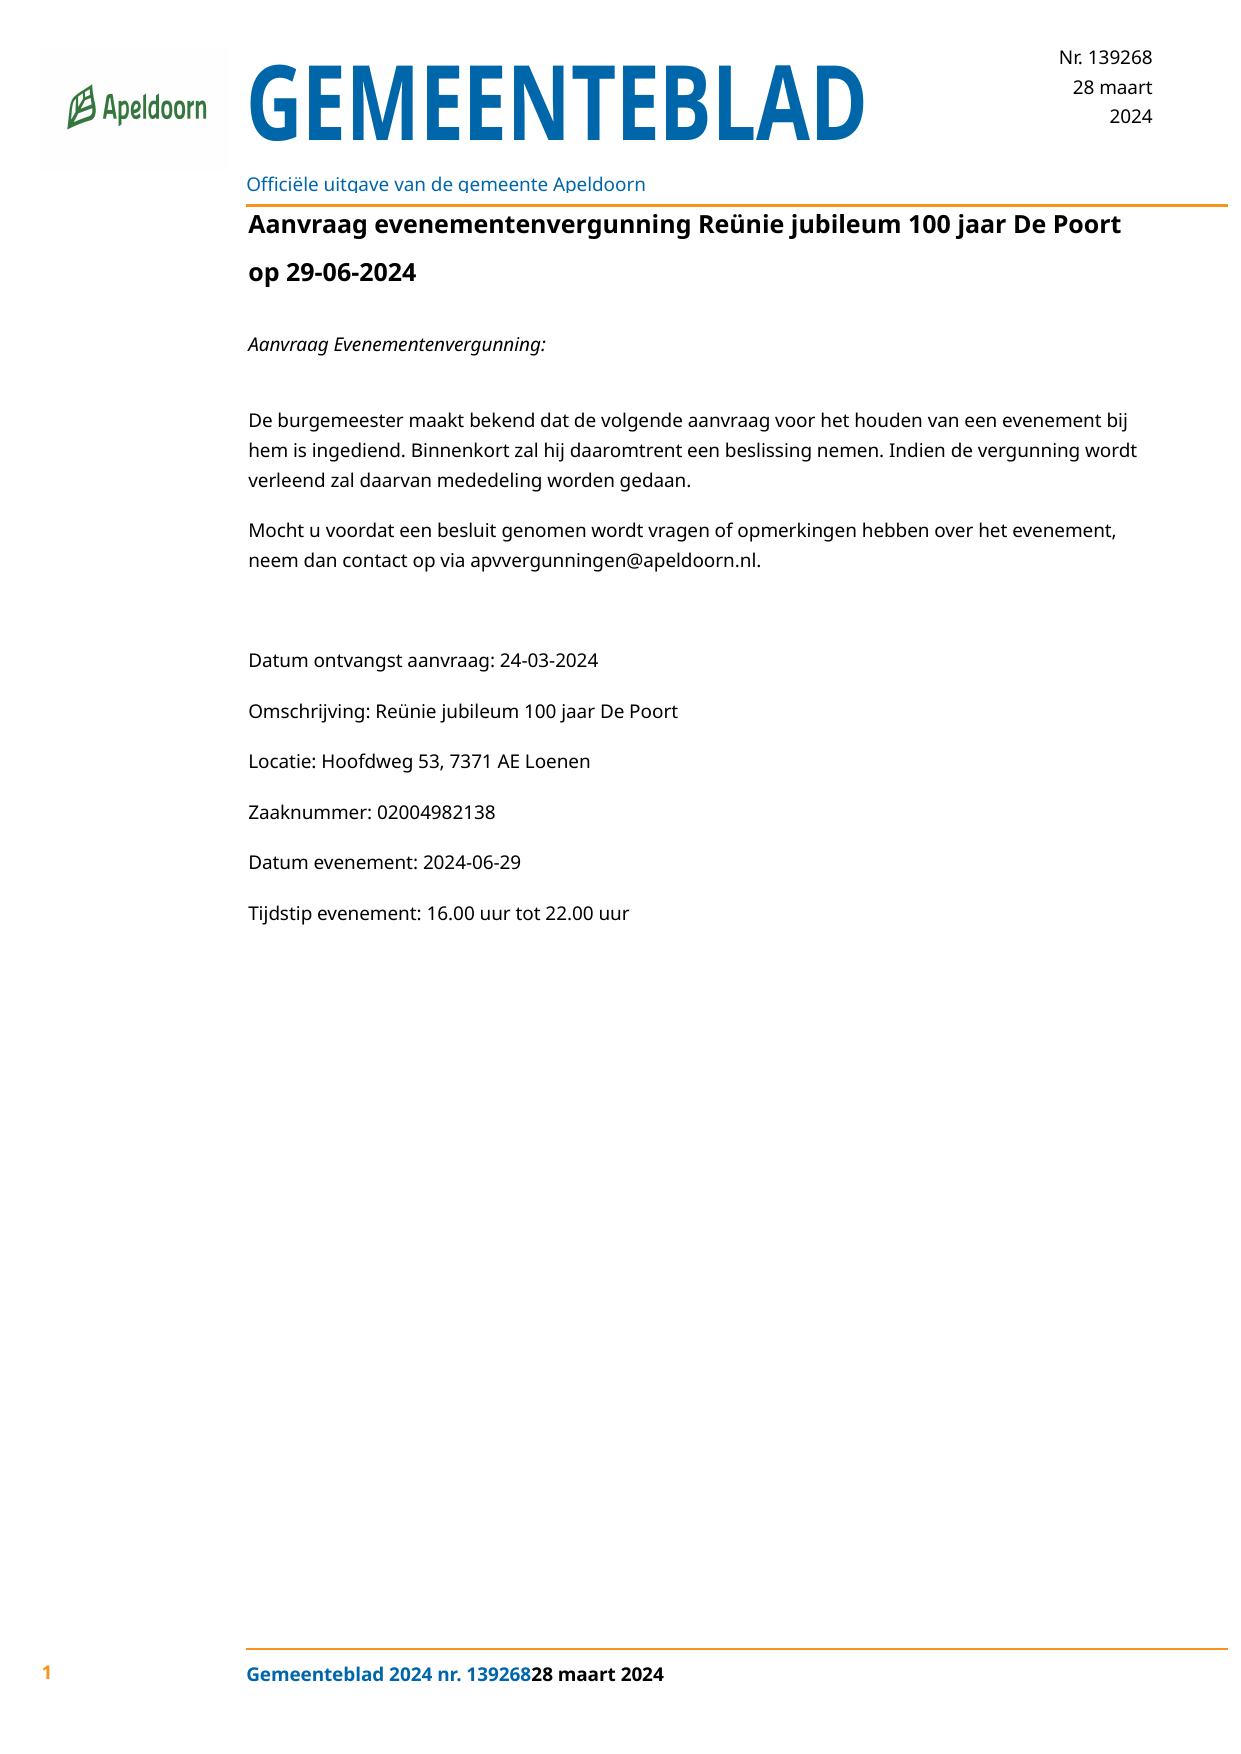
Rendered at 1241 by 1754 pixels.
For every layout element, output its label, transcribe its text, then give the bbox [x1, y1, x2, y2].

text Datum evenement: 2024-06-29 [248, 849, 1152, 875]
text Omschrijving: Reünie jubileum 100 jaar De Poort [248, 698, 1152, 724]
text Tijdstip evenement: 16.00 uur tot 22.00 uur [248, 900, 1152, 925]
text Mocht u voordat een besluit genomen wordt vragen of opmerkingen hebben over het evenement, neem dan contact op via apvvergunningen@apeldoorn.nl. [248, 517, 1152, 572]
text De burgemeester maakt bekend dat de volgende aanvraag voor het houden van een evenement bij hem is ingediend. Binnenkort zal hij daaromtrent een beslissing nemen. Indien de vergunning wordt verleend zal daarvan mededeling worden gedaan. [248, 408, 1152, 492]
text Datum ontvangst aanvraag: 24-03-2024 [248, 648, 1152, 673]
text Zaaknummer: 02004982138 [248, 799, 1152, 824]
text Aanvraag evenementenvergunning Reünie jubileum 100 jaar De Poort op 29-06-2024 [248, 207, 1152, 288]
text Locatie: Hoofdweg 53, 7371 AE Loenen [248, 748, 1152, 774]
picture [41, 47, 231, 172]
text Aanvraag Evenementenvergunning: [248, 331, 1152, 357]
